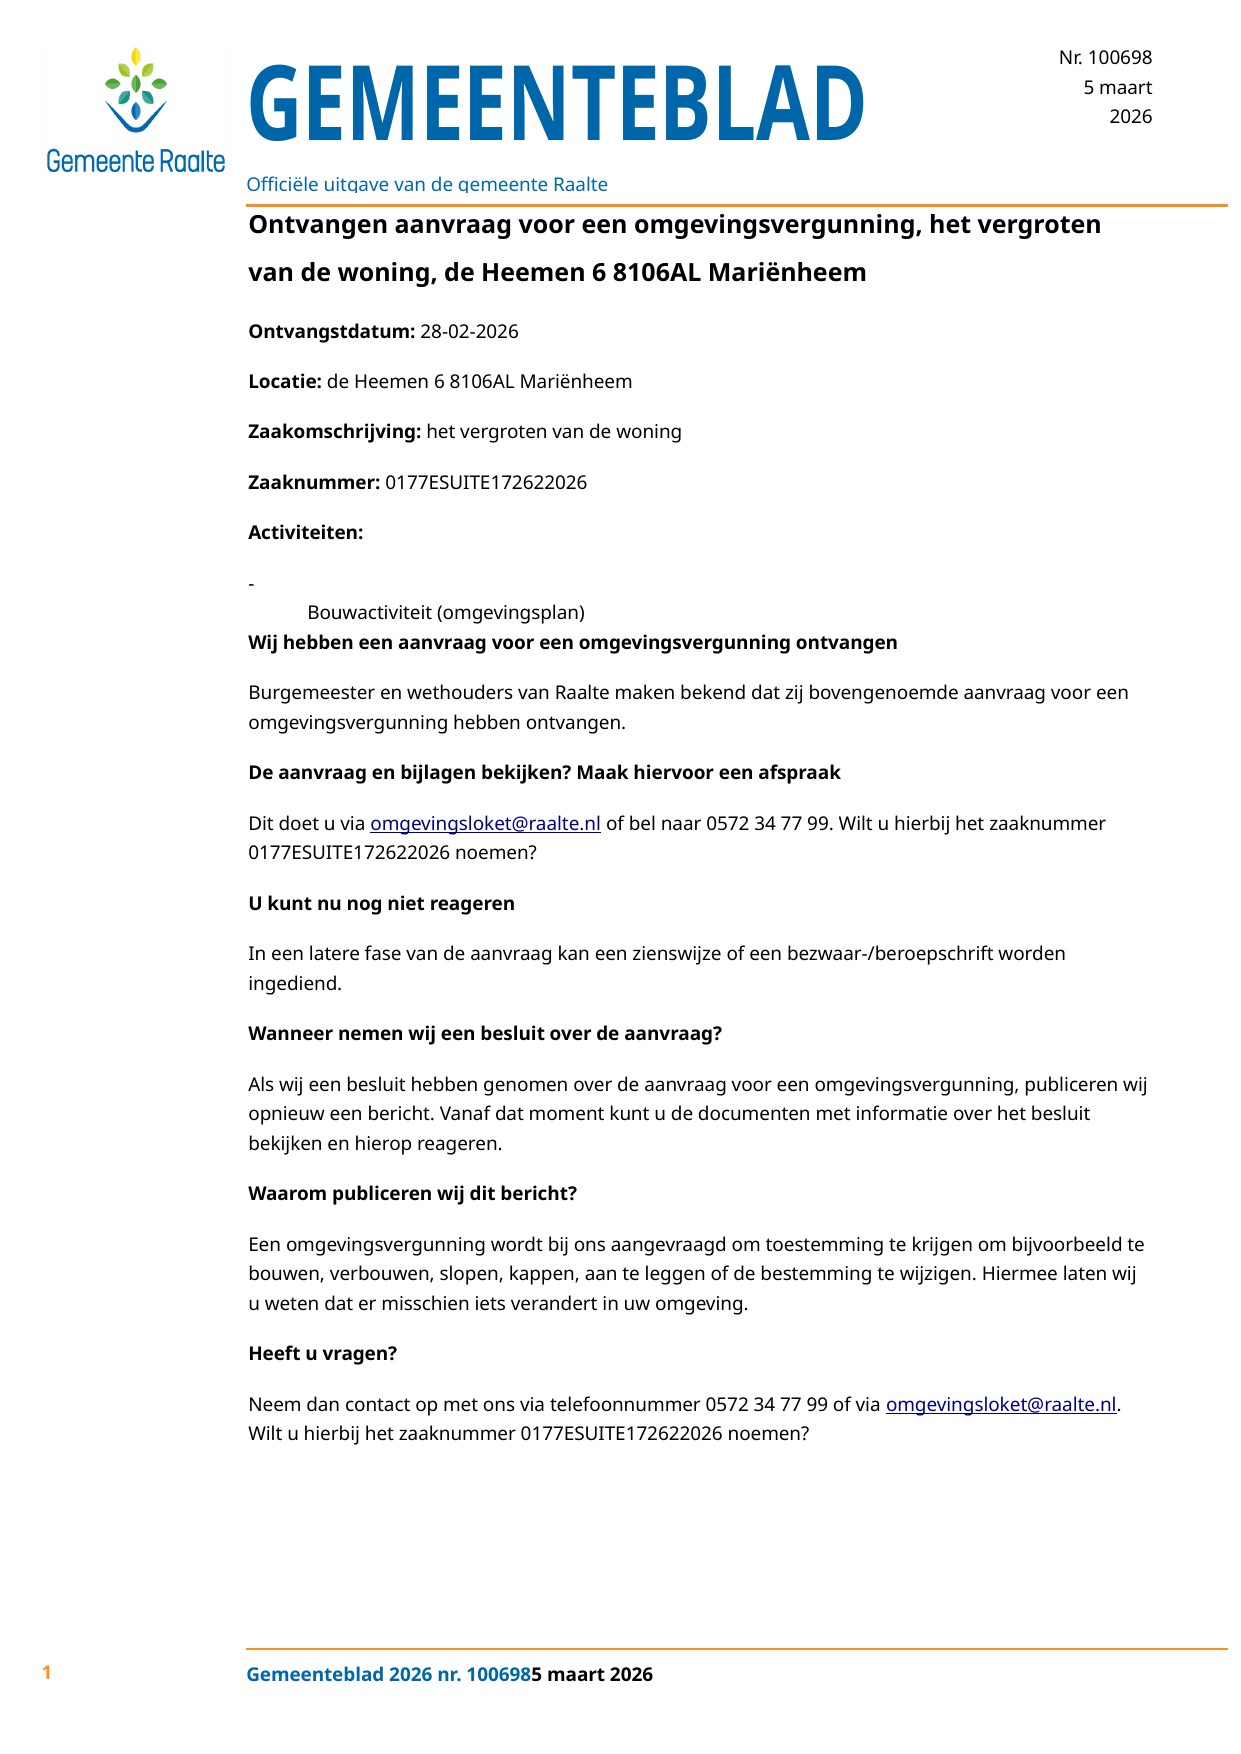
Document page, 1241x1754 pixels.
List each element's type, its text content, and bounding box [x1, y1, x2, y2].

text Zaakomschrijving: het vergroten van de woning [248, 419, 1152, 444]
text Locatie: de Heemen 6 8106AL Mariënheem [248, 368, 1152, 394]
text Burgemeester en wethouders van Raalte maken bekend dat zij bovengenoemde aanvraag voor een omgevingsvergunning hebben ontvangen. [248, 679, 1152, 735]
text Zaaknummer: 0177ESUITE172622026 [248, 469, 1152, 495]
text Heeft u vragen? [248, 1340, 1152, 1366]
text U kunt nu nog niet reageren [248, 890, 1152, 916]
text Een omgevingsvergunning wordt bij ons aangevraagd om toestemming te krijgen om bijvoorbeeld te bouwen, verbouwen, slopen, kappen, aan te leggen of de bestemming te wijzigen. Hiermee laten wij u weten dat er misschien iets verandert in uw omgeving. [248, 1231, 1152, 1316]
text Ontvangen aanvraag voor een omgevingsvergunning, het vergroten van de woning, de Heemen 6 8106AL Mariënheem [248, 207, 1152, 288]
text Activiteiten: [248, 519, 1152, 545]
text Ontvangstdatum: 28-02-2026 [248, 318, 1152, 344]
picture [41, 47, 231, 172]
text Wij hebben een aanvraag voor een omgevingsvergunning ontvangen [248, 629, 1152, 655]
text Neem dan contact op met ons via telefoonnummer 0572 34 77 99 of via omgevingsloket@raalte.nl. Wilt u hierbij het zaaknummer 0177ESUITE172622026 noemen? [248, 1391, 1152, 1446]
text In een latere fase van de aanvraag kan een zienswijze of een bezwaar-/beroepschrift worden ingediend. [248, 940, 1152, 996]
text Als wij een besluit hebben genomen over de aanvraag voor een omgevingsvergunning, publiceren wij opnieuw een bericht. Vanaf dat moment kunt u de documenten met informatie over het besluit bekijken en hierop reageren. [248, 1071, 1152, 1156]
text De aanvraag en bijlagen bekijken? Maak hiervoor een afspraak [248, 759, 1152, 785]
list Bouwactiviteit (omgevingsplan) [248, 599, 1152, 625]
text Wanneer nemen wij een besluit over de aanvraag? [248, 1020, 1152, 1046]
text Waarom publiceren wij dit bericht? [248, 1180, 1152, 1206]
text Dit doet u via omgevingsloket@raalte.nl of bel naar 0572 34 77 99. Wilt u hierbij het zaaknummer 0177ESUITE172622026 noemen? [248, 810, 1152, 865]
